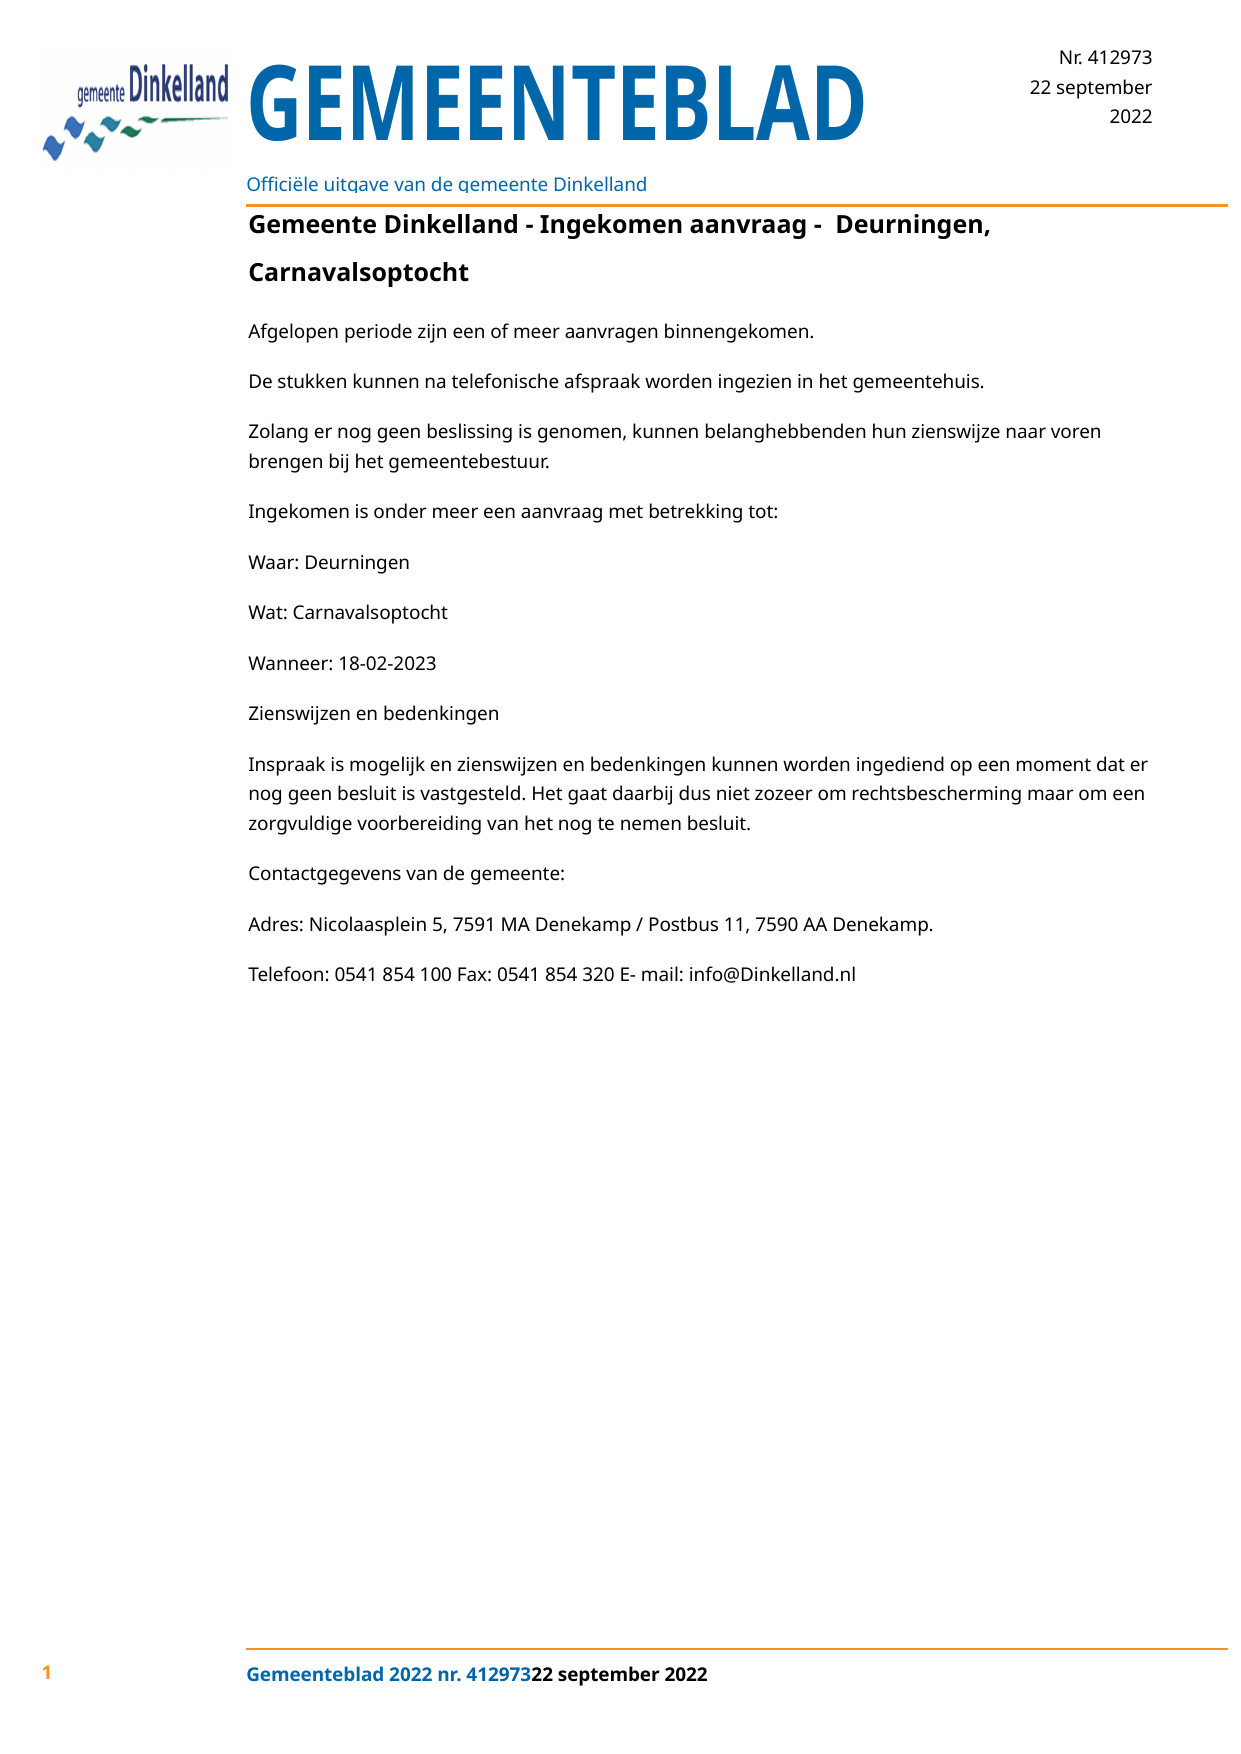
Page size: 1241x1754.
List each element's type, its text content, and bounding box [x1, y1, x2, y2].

text Waar: Deurningen [248, 549, 1152, 575]
text Inspraak is mogelijk en zienswijzen en bedenkingen kunnen worden ingediend op een moment dat er nog geen besluit is vastgesteld. Het gaat daarbij dus niet zozeer om rechtsbescherming maar om een zorgvuldige voorbereiding van het nog te nemen besluit. [248, 751, 1152, 836]
text Afgelopen periode zijn een of meer aanvragen binnengekomen. [248, 318, 1152, 344]
text Contactgegevens van de gemeente: [248, 860, 1152, 886]
text Wanneer: 18-02-2023 [248, 650, 1152, 676]
text De stukken kunnen na telefonische afspraak worden ingezien in het gemeentehuis. [248, 368, 1152, 394]
text Telefoon: 0541 854 100 Fax: 0541 854 320 E- mail: info@Dinkelland.nl [248, 961, 1152, 987]
text Wat: Carnavalsoptocht [248, 599, 1152, 625]
picture [41, 47, 231, 172]
text Adres: Nicolaasplein 5, 7591 MA Denekamp / Postbus 11, 7590 AA Denekamp. [248, 911, 1152, 937]
text Gemeente Dinkelland - Ingekomen aanvraag - Deurningen, Carnavalsoptocht [248, 207, 1152, 288]
text Ingekomen is onder meer een aanvraag met betrekking tot: [248, 499, 1152, 524]
text Zolang er nog geen beslissing is genomen, kunnen belanghebbenden hun zienswijze naar voren brengen bij het gemeentebestuur. [248, 419, 1152, 474]
text Zienswijzen en bedenkingen [248, 700, 1152, 726]
